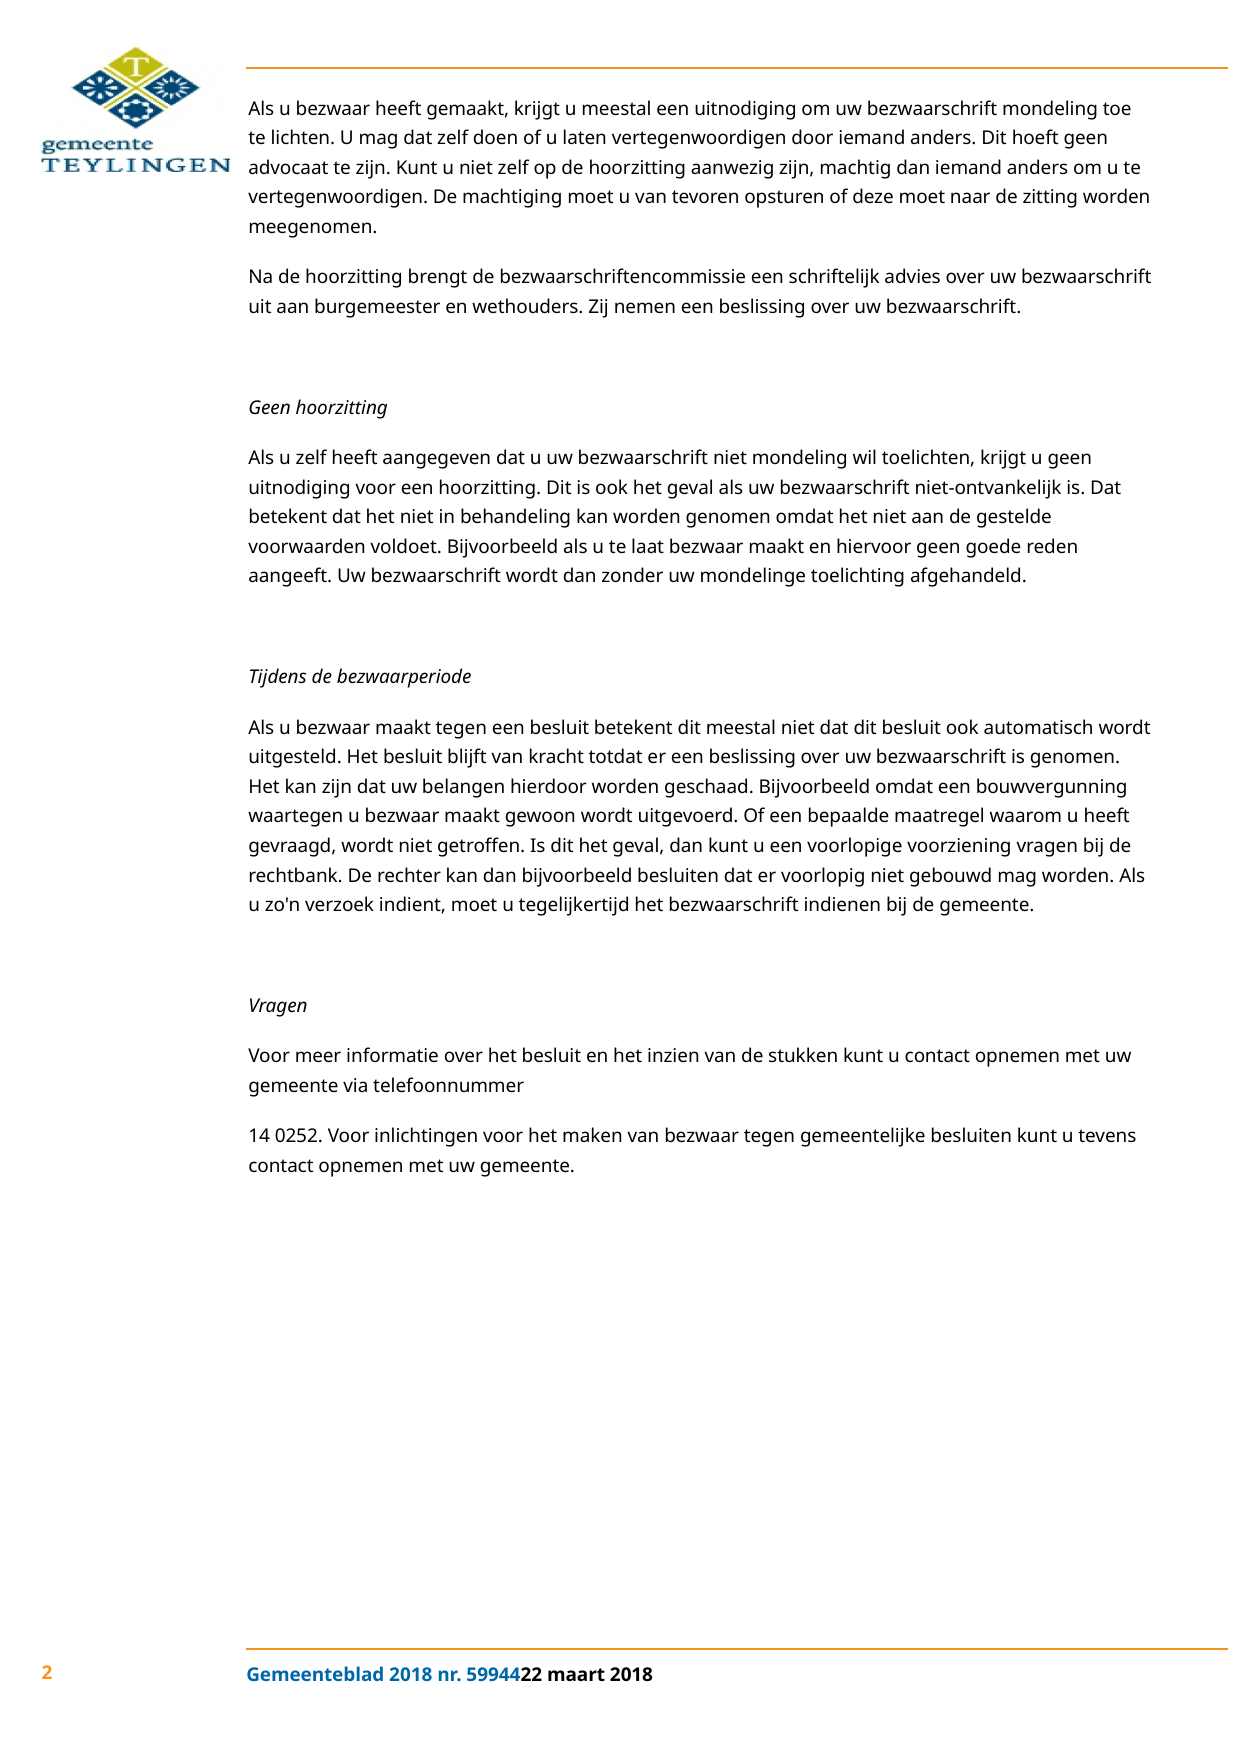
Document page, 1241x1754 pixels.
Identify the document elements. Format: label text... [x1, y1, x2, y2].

text Als u zelf heeft aangegeven dat u uw bezwaarschrift niet mondeling wil toelichten, krijgt u geen uitnodiging voor een hoorzitting. Dit is ook het geval als uw bezwaarschrift niet-ontvankelijk is. Dat betekent dat het niet in behandeling kan worden genomen omdat het niet aan de gestelde voorwaarden voldoet. Bijvoorbeeld als u te laat bezwaar maakt en hiervoor geen goede reden aangeeft. Uw bezwaarschrift wordt dan zonder uw mondelinge toelichting afgehandeld. [248, 444, 1152, 588]
picture [41, 47, 231, 172]
text Voor meer informatie over het besluit en het inzien van de stukken kunt u contact opnemen met uw gemeente via telefoonnummer [248, 1043, 1152, 1098]
text Vragen [248, 992, 1152, 1018]
text Als u bezwaar maakt tegen een besluit betekent dit meestal niet dat dit besluit ook automatisch wordt uitgesteld. Het besluit blijft van kracht totdat er een beslissing over uw bezwaarschrift is genomen. Het kan zijn dat uw belangen hierdoor worden geschaad. Bijvoorbeeld omdat een bouwvergunning waartegen u bezwaar maakt gewoon wordt uitgevoerd. Of een bepaalde maatregel waarom u heeft gevraagd, wordt niet getroffen. Is dit het geval, dan kunt u een voorlopige voorziening vragen bij de rechtbank. De rechter kan dan bijvoorbeeld besluiten dat er voorlopig niet gebouwd mag worden. Als u zo'n verzoek indient, moet u tegelijkertijd het bezwaarschrift indienen bij de gemeente. [248, 714, 1152, 917]
text Als u bezwaar heeft gemaakt, krijgt u meestal een uitnodiging om uw bezwaarschrift mondeling toe te lichten. U mag dat zelf doen of u laten vertegenwoordigen door iemand anders. Dit hoeft geen advocaat te zijn. Kunt u niet zelf op de hoorzitting aanwezig zijn, machtig dan iemand anders om u te vertegenwoordigen. De machtiging moet u van tevoren opsturen of deze moet naar de zitting worden meegenomen. [248, 95, 1152, 239]
text 14 0252. Voor inlichtingen voor het maken van bezwaar tegen gemeentelijke besluiten kunt u tevens contact opnemen met uw gemeente. [248, 1123, 1152, 1178]
text Geen hoorzitting [248, 394, 1152, 420]
text Tijdens de bezwaarperiode [248, 663, 1152, 689]
text Na de hoorzitting brengt de bezwaarschriftencommissie een schriftelijk advies over uw bezwaarschrift uit aan burgemeester en wethouders. Zij nemen een beslissing over uw bezwaarschrift. [248, 263, 1152, 319]
